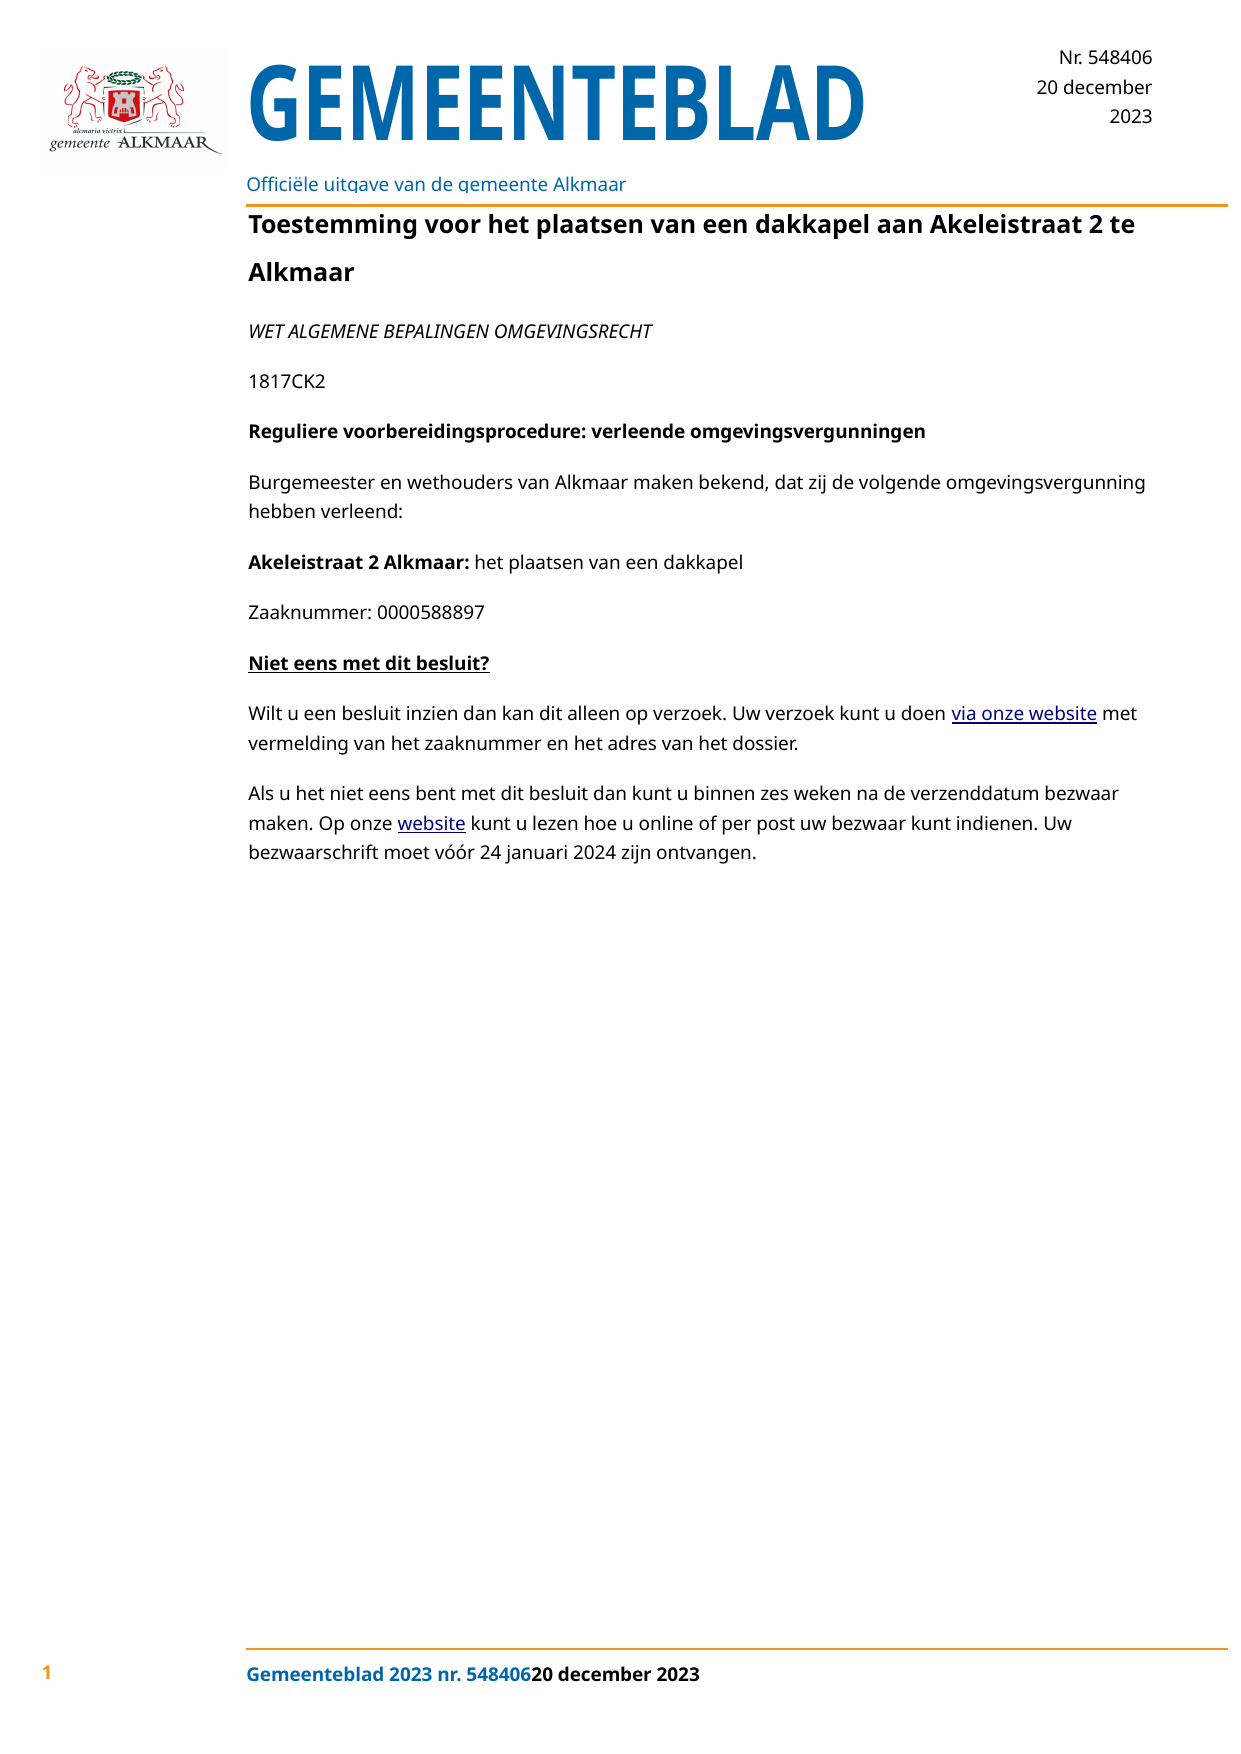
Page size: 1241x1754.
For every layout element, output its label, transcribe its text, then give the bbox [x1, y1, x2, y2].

text Toestemming voor het plaatsen van een dakkapel aan Akeleistraat 2 te Alkmaar [248, 207, 1152, 288]
text WET ALGEMENE BEPALINGEN OMGEVINGSRECHT [248, 318, 1152, 344]
text Reguliere voorbereidingsprocedure: verleende omgevingsvergunningen [248, 419, 1152, 444]
text Zaaknummer: 0000588897 [248, 599, 1152, 625]
text Als u het niet eens bent met dit besluit dan kunt u binnen zes weken na de verzenddatum bezwaar maken. Op onze website kunt u lezen hoe u online of per post uw bezwaar kunt indienen. Uw bezwaarschrift moet vóór 24 januari 2024 zijn ontvangen. [248, 780, 1152, 865]
picture [41, 47, 231, 172]
text Wilt u een besluit inzien dan kan dit alleen op verzoek. Uw verzoek kunt u doen via onze website met vermelding van het zaaknummer en het adres van het dossier. [248, 700, 1152, 756]
text Akeleistraat 2 Alkmaar: het plaatsen van een dakkapel [248, 549, 1152, 575]
text 1817CK2 [248, 368, 1152, 394]
text Niet eens met dit besluit? [248, 650, 1152, 676]
text Burgemeester en wethouders van Alkmaar maken bekend, dat zij de volgende omgevingsvergunning hebben verleend: [248, 469, 1152, 524]
